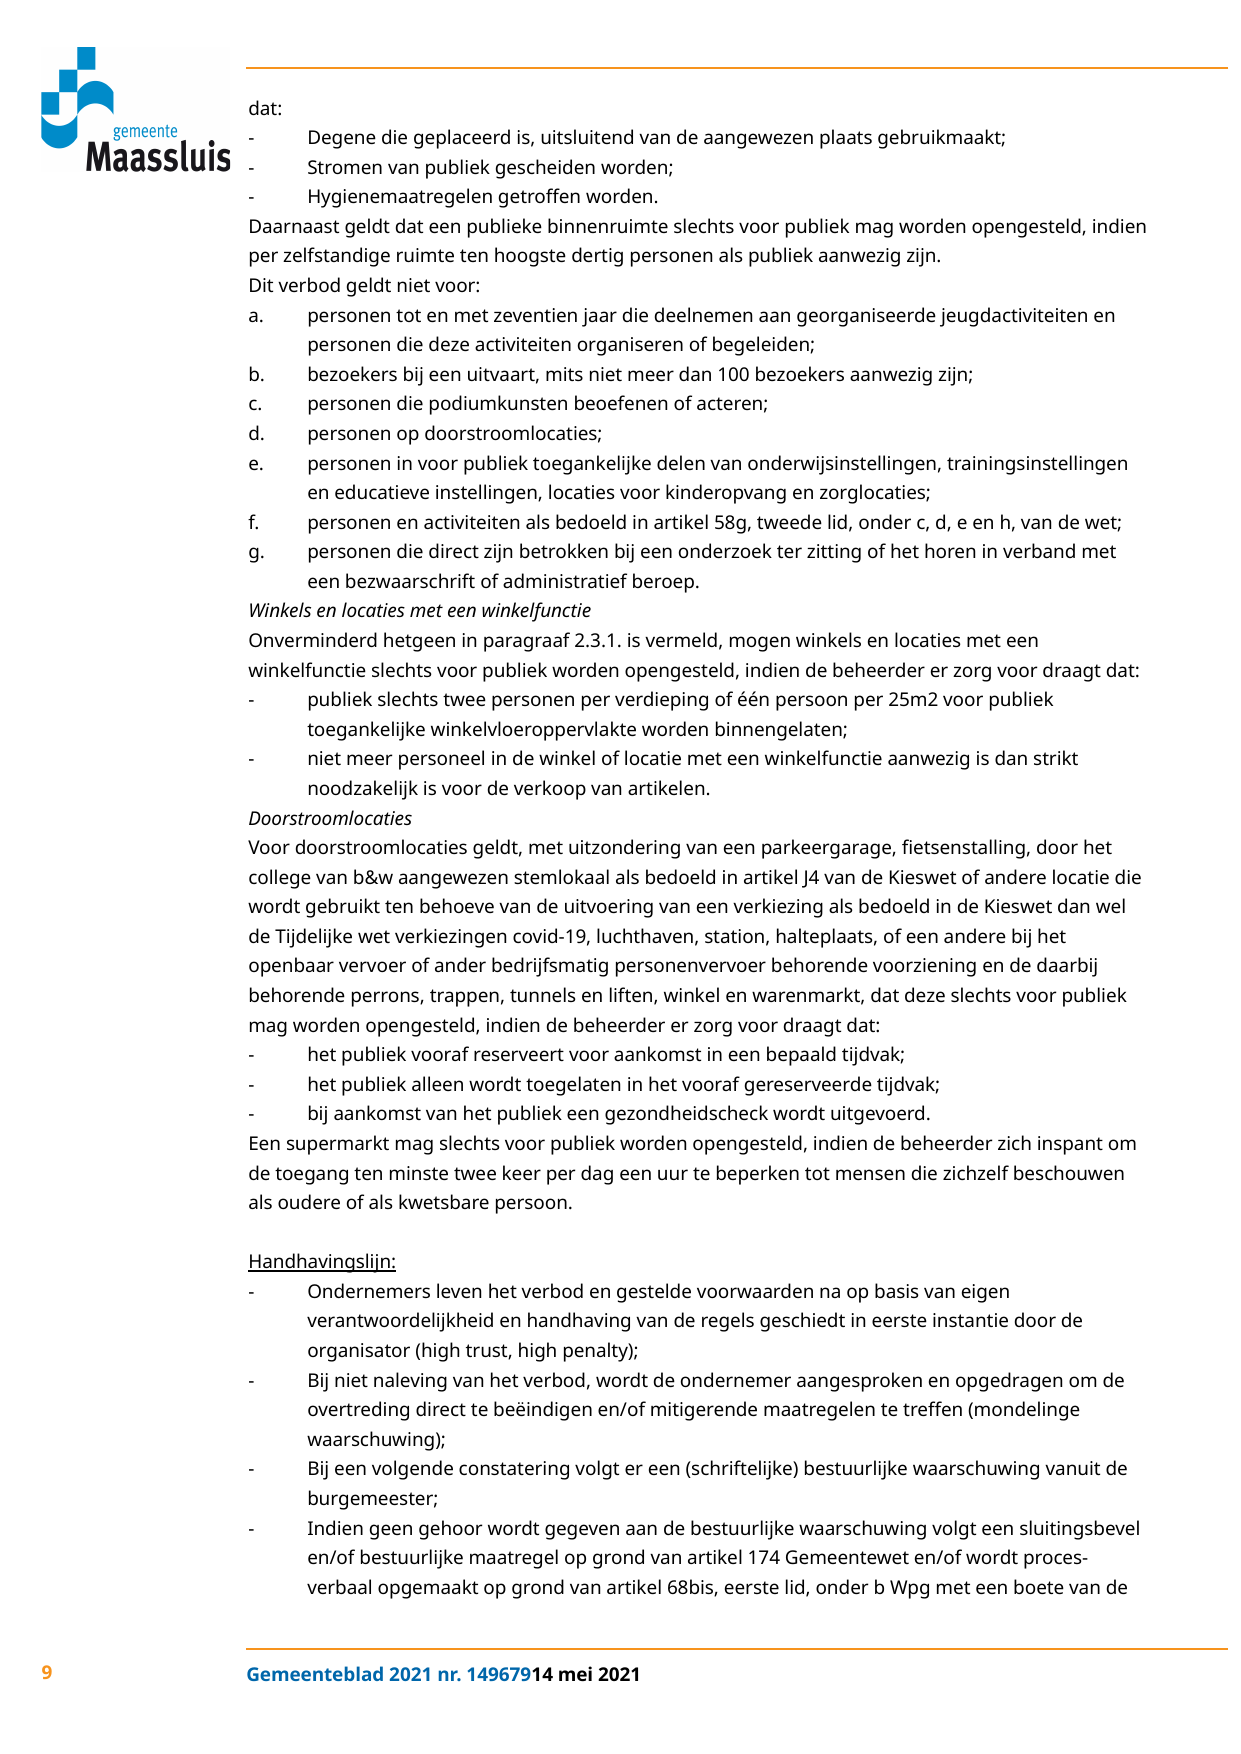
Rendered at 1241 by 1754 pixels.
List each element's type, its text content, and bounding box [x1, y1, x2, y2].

list bezoekers bij een uitvaart, mits niet meer dan 100 bezoekers aanwezig zijn; [248, 361, 1152, 387]
list Bij niet naleving van het verbod, wordt de ondernemer aangesproken en opgedragen om de overtreding direct te beëindigen en/of mitigerende maatregelen te treffen (mondelinge waarschuwing); [248, 1367, 1152, 1452]
text Een supermarkt mag slechts voor publiek worden opengesteld, indien de beheerder zich inspant om de toegang ten minste twee keer per dag een uur te beperken tot mensen die zichzelf beschouwen als oudere of als kwetsbare persoon. [248, 1130, 1152, 1215]
list personen die direct zijn betrokken bij een onderzoek ter zitting of het horen in verband met een bezwaarschrift of administratief beroep. [248, 538, 1152, 594]
text Voor doorstroomlocaties geldt, met uitzondering van een parkeergarage, fietsenstalling, door het college van b&w aangewezen stemlokaal als bedoeld in artikel J4 van de Kieswet of andere locatie die wordt gebruikt ten behoeve van de uitvoering van een verkiezing als bedoeld in de Kieswet dan wel de Tijdelijke wet verkiezingen covid-19, luchthaven, station, halteplaats, of een andere bij het openbaar vervoer of ander bedrijfsmatig personenvervoer behorende voorziening en de daarbij behorende perrons, trappen, tunnels en liften, winkel en warenmarkt, dat deze slechts voor publiek mag worden opengesteld, indien de beheerder er zorg voor draagt dat: [248, 834, 1152, 1038]
list publiek slechts twee personen per verdieping of één persoon per 25m2 voor publiek toegankelijke winkelvloeroppervlakte worden binnengelaten; [248, 686, 1152, 742]
list Indien geen gehoor wordt gegeven aan de bestuurlijke waarschuwing volgt een sluitingsbevel en/of bestuurlijke maatregel op grond van artikel 174 Gemeentewet en/of wordt proces-verbaal opgemaakt op grond van artikel 68bis, eerste lid, onder b Wpg met een boete van de [248, 1515, 1152, 1600]
text Onverminderd hetgeen in paragraaf 2.3.1. is vermeld, mogen winkels en locaties met een winkelfunctie slechts voor publiek worden opengesteld, indien de beheerder er zorg voor draagt dat: [248, 627, 1152, 683]
list personen tot en met zeventien jaar die deelnemen aan georganiseerde jeugdactiviteiten en personen die deze activiteiten organiseren of begeleiden; [248, 302, 1152, 357]
list Ondernemers leven het verbod en gestelde voorwaarden na op basis van eigen verantwoordelijkheid en handhaving van de regels geschiedt in eerste instantie door de organisator (high trust, high penalty); [248, 1278, 1152, 1363]
list personen in voor publiek toegankelijke delen van onderwijsinstellingen, trainingsinstellingen en educatieve instellingen, locaties voor kinderopvang en zorglocaties; [248, 450, 1152, 505]
text Winkels en locaties met een winkelfunctie [248, 598, 1152, 623]
list personen op doorstroomlocaties; [248, 420, 1152, 446]
text Dit verbod geldt niet voor: [248, 272, 1152, 298]
text Handhavingslijn: [248, 1248, 1152, 1274]
list Bij een volgende constatering volgt er een (schriftelijke) bestuurlijke waarschuwing vanuit de burgemeester; [248, 1456, 1152, 1511]
picture [41, 47, 231, 172]
list personen die podiumkunsten beoefenen of acteren; [248, 391, 1152, 416]
list het publiek vooraf reserveert voor aankomst in een bepaald tijdvak; [248, 1041, 1152, 1067]
text dat: [248, 95, 1152, 121]
text Daarnaast geldt dat een publieke binnenruimte slechts voor publiek mag worden opengesteld, indien per zelfstandige ruimte ten hoogste dertig personen als publiek aanwezig zijn. [248, 213, 1152, 268]
list Degene die geplaceerd is, uitsluitend van de aangewezen plaats gebruikmaakt; [248, 124, 1152, 150]
text Doorstroomlocaties [248, 805, 1152, 831]
list niet meer personeel in de winkel of locatie met een winkelfunctie aanwezig is dan strikt noodzakelijk is voor de verkoop van artikelen. [248, 746, 1152, 801]
list Stromen van publiek gescheiden worden; [248, 154, 1152, 180]
list Hygienemaatregelen getroffen worden. [248, 183, 1152, 209]
list personen en activiteiten als bedoeld in artikel 58g, tweede lid, onder c, d, e en h, van de wet; [248, 509, 1152, 535]
list bij aankomst van het publiek een gezondheidscheck wordt uitgevoerd. [248, 1101, 1152, 1126]
list het publiek alleen wordt toegelaten in het vooraf gereserveerde tijdvak; [248, 1071, 1152, 1097]
picture [41, 47, 77, 92]
